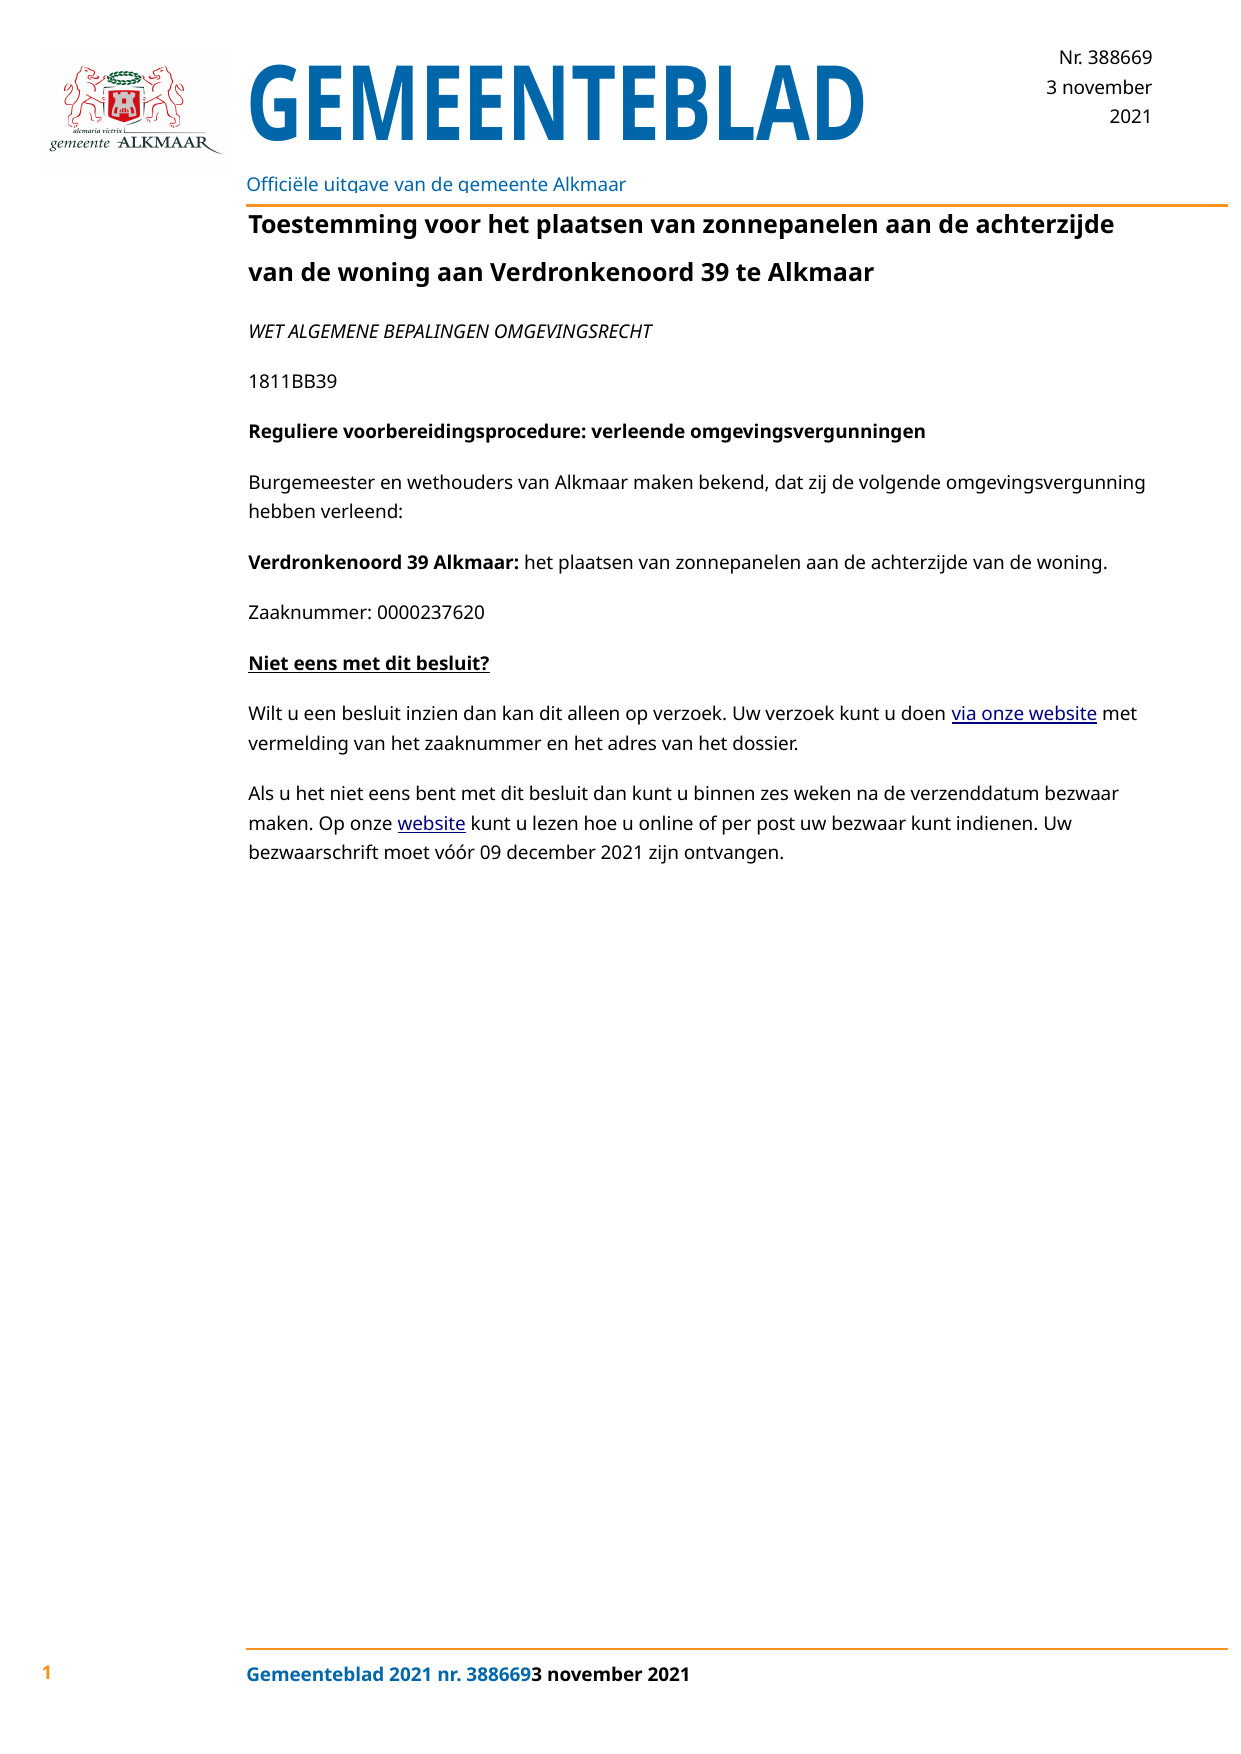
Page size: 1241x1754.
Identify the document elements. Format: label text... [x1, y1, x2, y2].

text Niet eens met dit besluit? [248, 650, 1152, 676]
text Toestemming voor het plaatsen van zonnepanelen aan de achterzijde van de woning aan Verdronkenoord 39 te Alkmaar [248, 207, 1152, 288]
text Verdronkenoord 39 Alkmaar: het plaatsen van zonnepanelen aan de achterzijde van de woning. [248, 549, 1152, 575]
text Wilt u een besluit inzien dan kan dit alleen op verzoek. Uw verzoek kunt u doen via onze website met vermelding van het zaaknummer en het adres van het dossier. [248, 700, 1152, 756]
text Als u het niet eens bent met dit besluit dan kunt u binnen zes weken na de verzenddatum bezwaar maken. Op onze website kunt u lezen hoe u online of per post uw bezwaar kunt indienen. Uw bezwaarschrift moet vóór 09 december 2021 zijn ontvangen. [248, 780, 1152, 865]
text WET ALGEMENE BEPALINGEN OMGEVINGSRECHT [248, 318, 1152, 344]
text Zaaknummer: 0000237620 [248, 599, 1152, 625]
text Reguliere voorbereidingsprocedure: verleende omgevingsvergunningen [248, 419, 1152, 444]
text 1811BB39 [248, 368, 1152, 394]
picture [41, 47, 231, 172]
text Burgemeester en wethouders van Alkmaar maken bekend, dat zij de volgende omgevingsvergunning hebben verleend: [248, 469, 1152, 524]
